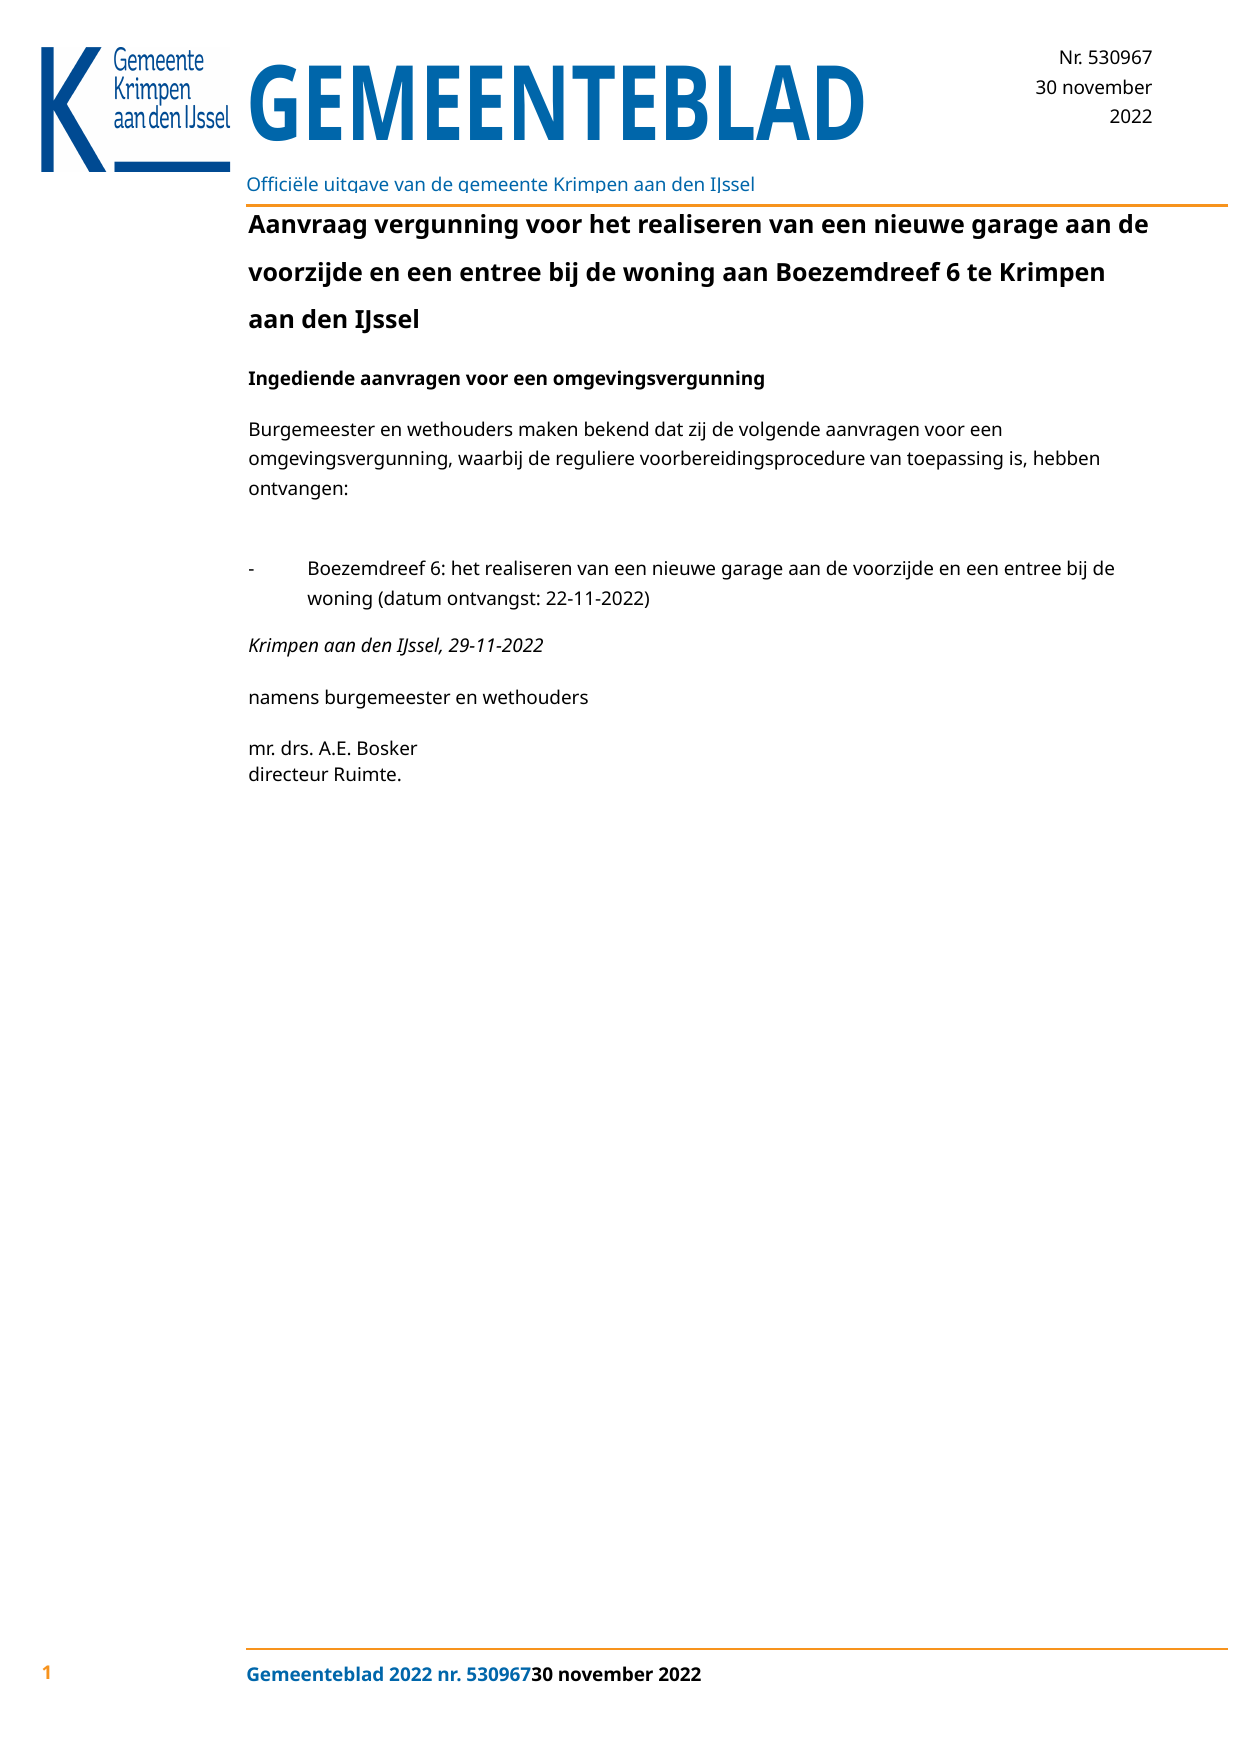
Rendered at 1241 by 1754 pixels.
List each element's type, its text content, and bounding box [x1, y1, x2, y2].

text directeur Ruimte. [248, 761, 1152, 787]
list Boezemdreef 6: het realiseren van een nieuwe garage aan de voorzijde en een entree bij de woning (datum ontvangst: 22-11-2022) [248, 555, 1152, 610]
text namens burgemeester en wethouders [248, 684, 1152, 710]
text Aanvraag vergunning voor het realiseren van een nieuwe garage aan de voorzijde en een entree bij de woning aan Boezemdreef 6 te Krimpen aan den IJssel [248, 207, 1152, 336]
picture [41, 47, 231, 172]
text Ingediende aanvragen voor een omgevingsvergunning [248, 366, 1152, 391]
text Krimpen aan den IJssel, 29-11-2022 [248, 632, 1152, 658]
text mr. drs. A.E. Bosker [248, 735, 1152, 761]
text Burgemeester en wethouders maken bekend dat zij de volgende aanvragen voor een omgevingsvergunning, waarbij de reguliere voorbereidingsprocedure van toepassing is, hebben ontvangen: [248, 416, 1152, 501]
